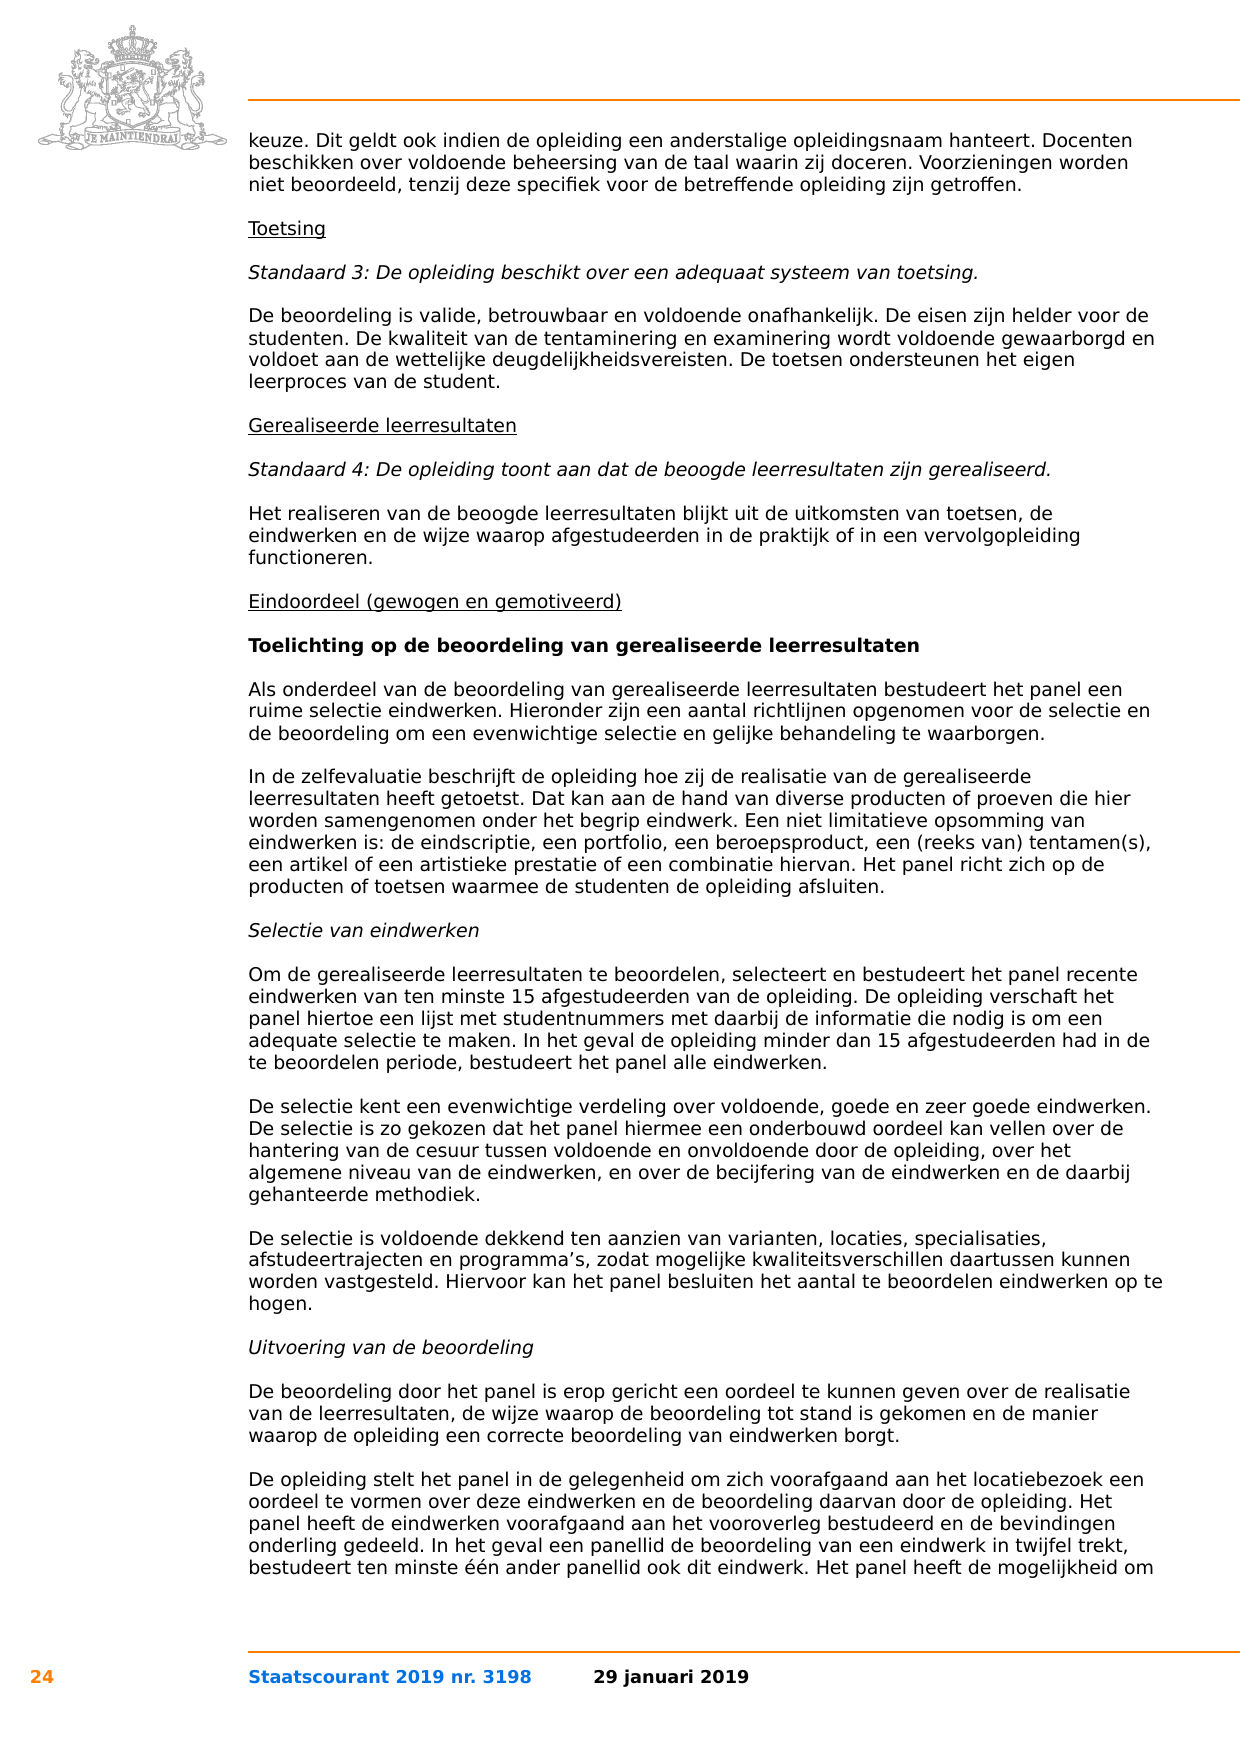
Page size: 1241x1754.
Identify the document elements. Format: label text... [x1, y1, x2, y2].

text De beoordeling is valide, betrouwbaar en voldoende onafhankelijk. De eisen zijn helder voor de studenten. De kwaliteit van de tentaminering en examinering wordt voldoende gewaarborgd en voldoet aan de wettelijke deugdelijkheidsvereisten. De toetsen ondersteunen het eigen leerproces van de student. [248, 305, 1163, 393]
subtitle Gerealiseerde leerresultaten [248, 415, 1163, 437]
text Om de gerealiseerde leerresultaten te beoordelen, selecteert en bestudeert het panel recente eindwerken van ten minste 15 afgestudeerden van de opleiding. De opleiding verschaft het panel hiertoe een lijst met studentnummers met daarbij de informatie die nodig is om een adequate selectie te maken. In het geval de opleiding minder dan 15 afgestudeerden had in de te beoordelen periode, bestudeert het panel alle eindwerken. [248, 964, 1163, 1074]
subtitle Eindoordeel (gewogen en gemotiveerd) [248, 591, 1163, 613]
text keuze. Dit geldt ook indien de opleiding een anderstalige opleidingsnaam hanteert. Docenten beschikken over voldoende beheersing van de taal waarin zij doceren. Voorzieningen worden niet beoordeeld, tenzij deze specifiek voor de betreffende opleiding zijn getroffen. [248, 130, 1163, 196]
text Standaard 4: De opleiding toont aan dat de beoogde leerresultaten zijn gerealiseerd. [248, 459, 1163, 481]
subtitle Toelichting op de beoordeling van gerealiseerde leerresultaten [248, 634, 1163, 657]
text De selectie is voldoende dekkend ten aanzien van varianten, locaties, specialisaties, afstudeertrajecten en programma’s, zodat mogelijke kwaliteitsverschillen daartussen kunnen worden vastgesteld. Hiervoor kan het panel besluiten het aantal te beoordelen eindwerken op te hogen. [248, 1227, 1163, 1315]
text Standaard 3: De opleiding beschikt over een adequaat systeem van toetsing. [248, 262, 1163, 283]
subtitle Selectie van eindwerken [248, 920, 1163, 942]
text De opleiding stelt het panel in de gelegenheid om zich voorafgaand aan het locatiebezoek een oordeel te vormen over deze eindwerken en de beoordeling daarvan door de opleiding. Het panel heeft de eindwerken voorafgaand aan het vooroverleg bestudeerd en de bevindingen onderling gedeeld. In het geval een panellid de beoordeling van een eindwerk in twijfel trekt, bestudeert ten minste één ander panellid ook dit eindwerk. Het panel heeft de mogelijkheid om [248, 1469, 1163, 1579]
subtitle Toetsing [248, 218, 1163, 240]
picture [38, 25, 227, 150]
text In de zelfevaluatie beschrijft de opleiding hoe zij de realisatie van de gerealiseerde leerresultaten heeft getoetst. Dat kan aan de hand van diverse producten of proeven die hier worden samengenomen onder het begrip eindwerk. Een niet limitatieve opsomming van eindwerken is: de eindscriptie, een portfolio, een beroepsproduct, een (reeks van) tentamen(s), een artikel of een artistieke prestatie of een combinatie hiervan. Het panel richt zich op de producten of toetsen waarmee de studenten de opleiding afsluiten. [248, 766, 1163, 898]
text Als onderdeel van de beoordeling van gerealiseerde leerresultaten bestudeert het panel een ruime selectie eindwerken. Hieronder zijn een aantal richtlijnen opgenomen voor de selectie en de beoordeling om een evenwichtige selectie en gelijke behandeling te waarborgen. [248, 678, 1163, 744]
text De selectie kent een evenwichtige verdeling over voldoende, goede en zeer goede eindwerken. De selectie is zo gekozen dat het panel hiermee een onderbouwd oordeel kan vellen over de hantering van de cesuur tussen voldoende en onvoldoende door de opleiding, over het algemene niveau van de eindwerken, en over de becijfering van de eindwerken en de daarbij gehanteerde methodiek. [248, 1096, 1163, 1206]
text De beoordeling door het panel is erop gericht een oordeel te kunnen geven over de realisatie van de leerresultaten, de wijze waarop de beoordeling tot stand is gekomen en de manier waarop de opleiding een correcte beoordeling van eindwerken borgt. [248, 1381, 1163, 1447]
text Het realiseren van de beoogde leerresultaten blijkt uit de uitkomsten van toetsen, de eindwerken en de wijze waarop afgestudeerden in de praktijk of in een vervolgopleiding functioneren. [248, 503, 1163, 569]
subtitle Uitvoering van de beoordeling [248, 1337, 1163, 1359]
